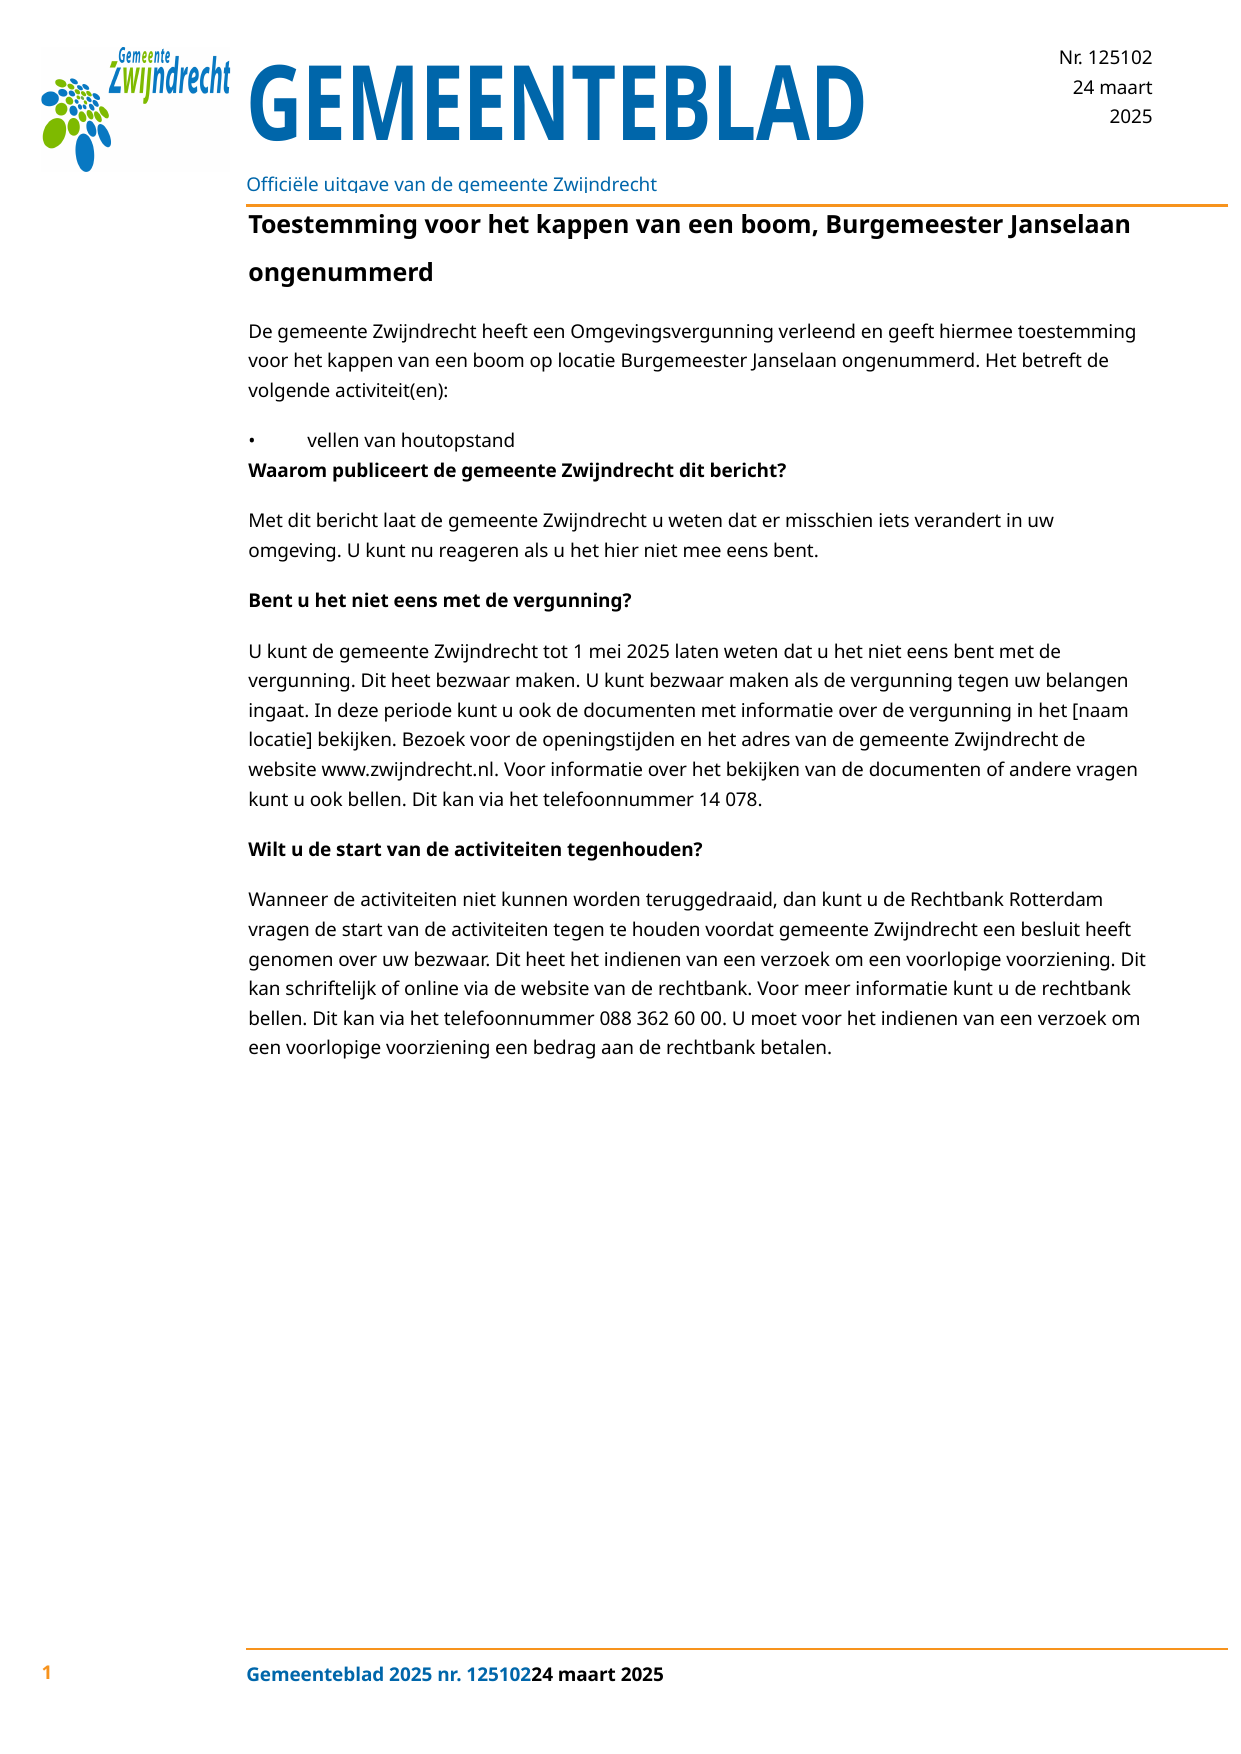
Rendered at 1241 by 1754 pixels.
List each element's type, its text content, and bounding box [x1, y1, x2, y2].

text Toestemming voor het kappen van een boom, Burgemeester Janselaan ongenummerd [248, 207, 1152, 288]
text U kunt de gemeente Zwijndrecht tot 1 mei 2025 laten weten dat u het niet eens bent met de vergunning. Dit heet bezwaar maken. U kunt bezwaar maken als de vergunning tegen uw belangen ingaat. In deze periode kunt u ook de documenten met informatie over de vergunning in het [naam locatie] bekijken. Bezoek voor de openingstijden en het adres van de gemeente Zwijndrecht de website www.zwijndrecht.nl. Voor informatie over het bekijken van de documenten of andere vragen kunt u ook bellen. Dit kan via het telefoonnummer 14 078. [248, 638, 1152, 812]
text De gemeente Zwijndrecht heeft een Omgevingsvergunning verleend en geeft hiermee toestemming voor het kappen van een boom op locatie Burgemeester Janselaan ongenummerd. Het betreft de volgende activiteit(en): [248, 318, 1152, 403]
list vellen van houtopstand [248, 427, 1152, 453]
text Bent u het niet eens met de vergunning? [248, 587, 1152, 613]
text Wilt u de start van de activiteiten tegenhouden? [248, 836, 1152, 862]
text Met dit bericht laat de gemeente Zwijndrecht u weten dat er misschien iets verandert in uw omgeving. U kunt nu reageren als u het hier niet mee eens bent. [248, 507, 1152, 563]
text Waarom publiceert de gemeente Zwijndrecht dit bericht? [248, 457, 1152, 483]
text Wanneer de activiteiten niet kunnen worden teruggedraaid, dan kunt u de Rechtbank Rotterdam vragen de start van de activiteiten tegen te houden voordat gemeente Zwijndrecht een besluit heeft genomen over uw bezwaar. Dit heet het indienen van een verzoek om een voorlopige voorziening. Dit kan schriftelijk of online via de website van de rechtbank. Voor meer informatie kunt u de rechtbank bellen. Dit kan via het telefoonnummer 088 362 60 00. U moet voor het indienen van een verzoek om een voorlopige voorziening een bedrag aan de rechtbank betalen. [248, 887, 1152, 1060]
picture [41, 47, 231, 172]
